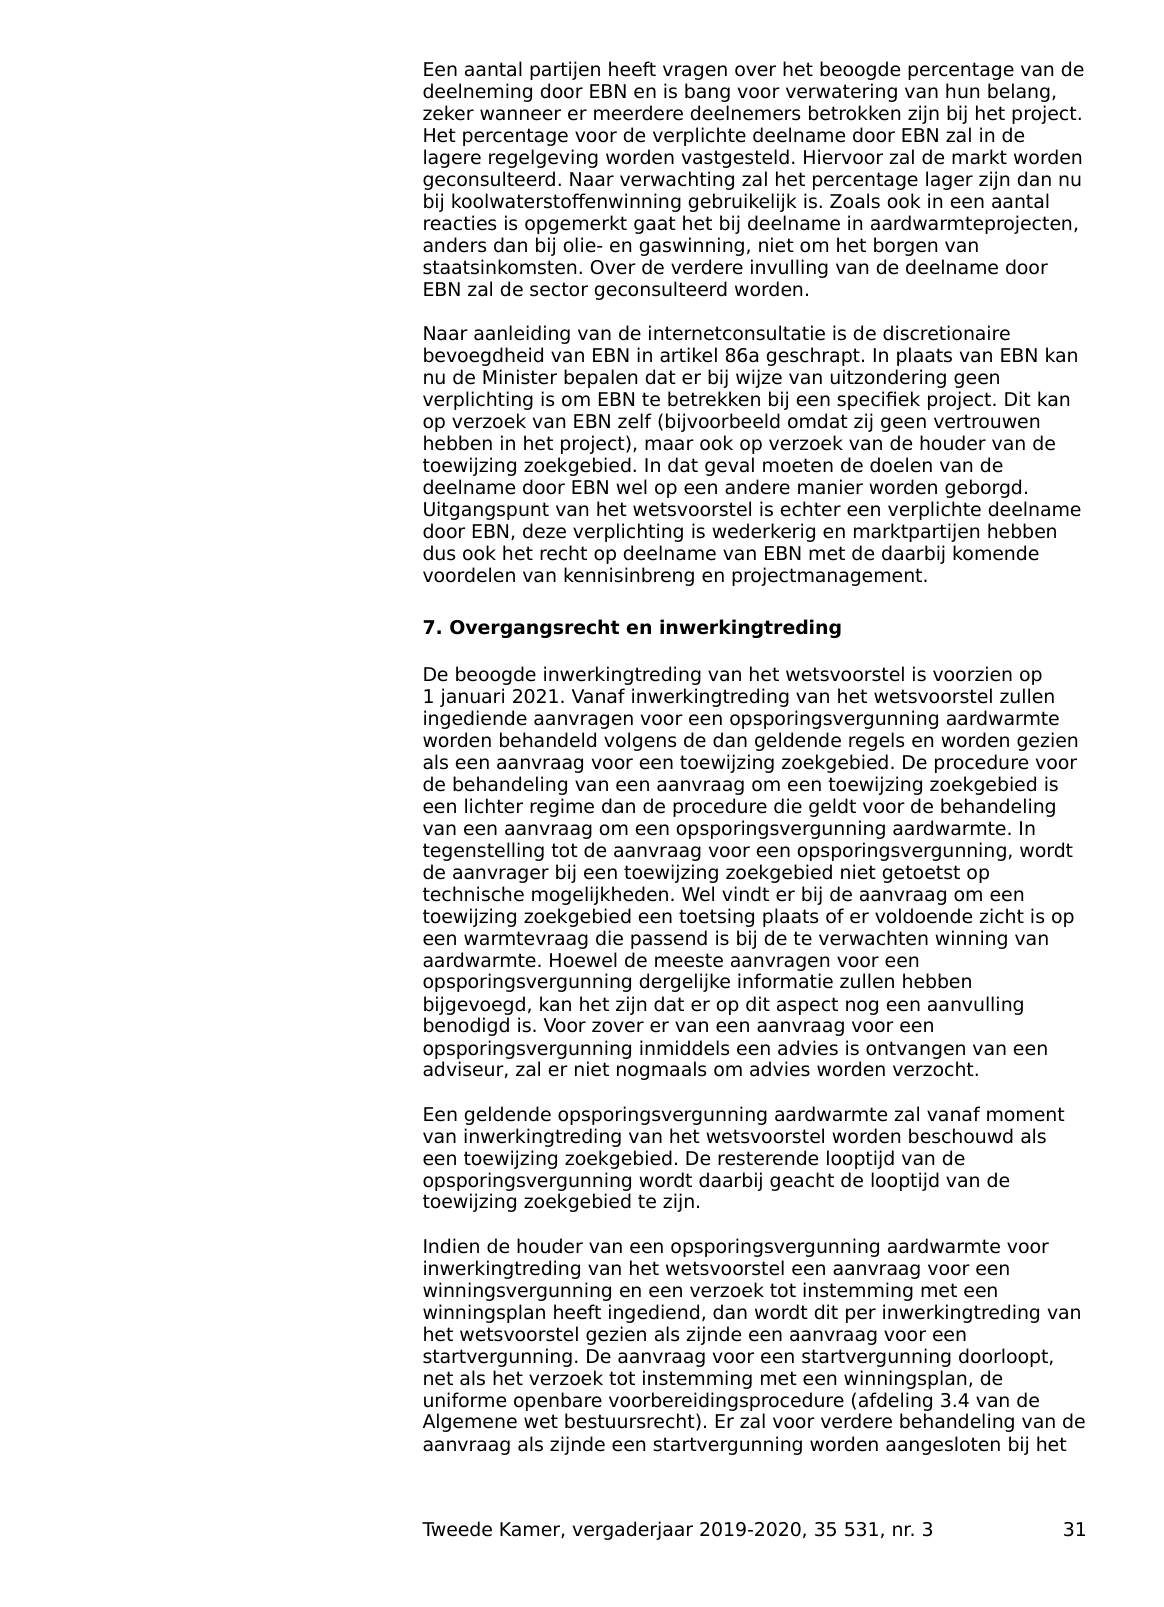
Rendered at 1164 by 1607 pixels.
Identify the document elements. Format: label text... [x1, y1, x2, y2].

text Indien de houder van een opsporingsvergunning aardwarmte voor inwerkingtreding van het wetsvoorstel een aanvraag voor een winningsvergunning en een verzoek tot instemming met een winningsplan heeft ingediend, dan wordt dit per inwerkingtreding van het wetsvoorstel gezien als zijnde een aanvraag voor een startvergunning. De aanvraag voor een startvergunning doorloopt, net als het verzoek tot instemming met een winningsplan, de uniforme openbare voorbereidingsprocedure (afdeling 3.4 van de Algemene wet bestuursrecht). Er zal voor verdere behandeling van de aanvraag als zijnde een startvergunning worden aangesloten bij het [422, 1236, 1087, 1455]
text Een aantal partijen heeft vragen over het beoogde percentage van de deelneming door EBN en is bang voor verwatering van hun belang, zeker wanneer er meerdere deelnemers betrokken zijn bij het project. Het percentage voor de verplichte deelname door EBN zal in de lagere regelgeving worden vastgesteld. Hiervoor zal de markt worden geconsulteerd. Naar verwachting zal het percentage lager zijn dan nu bij koolwaterstoffenwinning gebruikelijk is. Zoals ook in een aantal reacties is opgemerkt gaat het bij deelname in aardwarmteprojecten, anders dan bij olie- en gaswinning, niet om het borgen van staatsinkomsten. Over de verdere invulling van de deelname door EBN zal de sector geconsulteerd worden. [422, 59, 1087, 301]
text Naar aanleiding van de internetconsultatie is de discretionaire bevoegdheid van EBN in artikel 86a geschrapt. In plaats van EBN kan nu de Minister bepalen dat er bij wijze van uitzondering geen verplichting is om EBN te betrekken bij een specifiek project. Dit kan op verzoek van EBN zelf (bijvoorbeeld omdat zij geen vertrouwen hebben in het project), maar ook op verzoek van de houder van de toewijzing zoekgebied. In dat geval moeten de doelen van de deelname door EBN wel op een andere manier worden geborgd. Uitgangspunt van het wetsvoorstel is echter een verplichte deelname door EBN, deze verplichting is wederkerig en marktpartijen hebben dus ook het recht op deelname van EBN met de daarbij komende voordelen van kennisinbreng en projectmanagement. [422, 323, 1087, 587]
text De beoogde inwerkingtreding van het wetsvoorstel is voorzien op 1 januari 2021. Vanaf inwerkingtreding van het wetsvoorstel zullen ingediende aanvragen voor een opsporingsvergunning aardwarmte worden behandeld volgens de dan geldende regels en worden gezien als een aanvraag voor een toewijzing zoekgebied. De procedure voor de behandeling van een aanvraag om een toewijzing zoekgebied is een lichter regime dan de procedure die geldt voor de behandeling van een aanvraag om een opsporingsvergunning aardwarmte. In tegenstelling tot de aanvraag voor een opsporingsvergunning, wordt de aanvrager bij een toewijzing zoekgebied niet getoetst op technische mogelijkheden. Wel vindt er bij de aanvraag om een toewijzing zoekgebied een toetsing plaats of er voldoende zicht is op een warmtevraag die passend is bij de te verwachten winning van aardwarmte. Hoewel de meeste aanvragen voor een opsporingsvergunning dergelijke informatie zullen hebben bijgevoegd, kan het zijn dat er op dit aspect nog een aanvulling benodigd is. Voor zover er van een aanvraag voor een opsporingsvergunning inmiddels een advies is ontvangen van een adviseur, zal er niet nogmaals om advies worden verzocht. [422, 664, 1087, 1081]
text Een geldende opsporingsvergunning aardwarmte zal vanaf moment van inwerkingtreding van het wetsvoorstel worden beschouwd als een toewijzing zoekgebied. De resterende looptijd van de opsporingsvergunning wordt daarbij geacht de looptijd van de toewijzing zoekgebied te zijn. [422, 1103, 1087, 1213]
subtitle 7. Overgangsrecht en inwerkingtreding [422, 617, 1087, 639]
